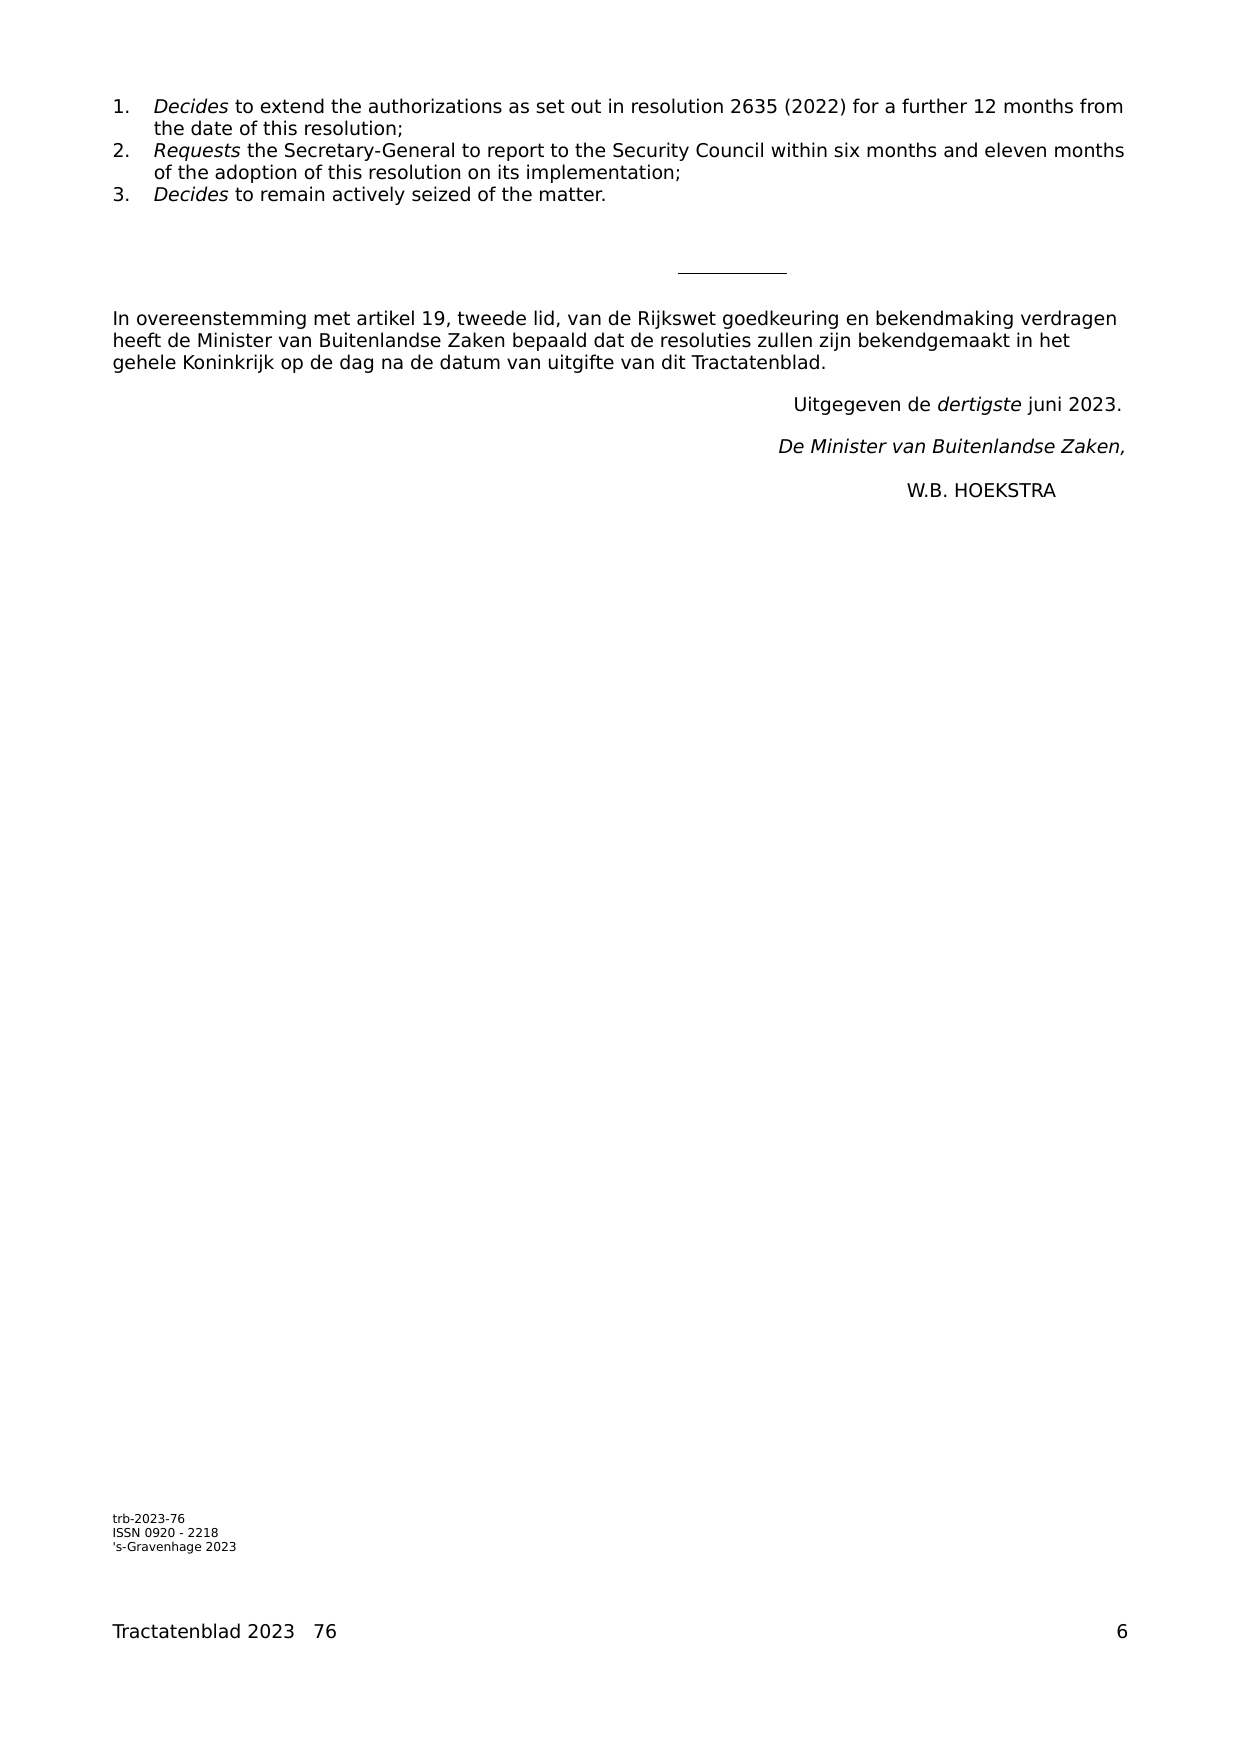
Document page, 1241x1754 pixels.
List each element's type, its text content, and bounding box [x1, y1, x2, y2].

text trb-2023-76 [112, 1512, 346, 1526]
text De Minister van Buitenlandse Zaken, W.B. HOEKSTRA [112, 436, 1128, 502]
text Uitgegeven de dertigste juni 2023. [112, 394, 1128, 416]
text ISSN 0920 - 2218 [112, 1526, 346, 1540]
text 1. Decides to extend the authorizations as set out in resolution 2635 (2022) for a further 12 months from the date of this resolution; [112, 96, 1128, 140]
text 2. Requests the Secretary-General to report to the Security Council within six months and eleven months of the adoption of this resolution on its implementation; [112, 140, 1128, 184]
text In overeenstemming met artikel 19, tweede lid, van de Rijkswet goedkeuring en bekendmaking verdragen heeft de Minister van Buitenlandse Zaken bepaald dat de resoluties zullen zijn bekendgemaakt in het gehele Koninkrijk op de dag na de datum van uitgifte van dit Tractatenblad. [112, 308, 1128, 374]
text 's-Gravenhage 2023 [112, 1540, 346, 1554]
text 3. Decides to remain actively seized of the matter. [112, 184, 1128, 206]
